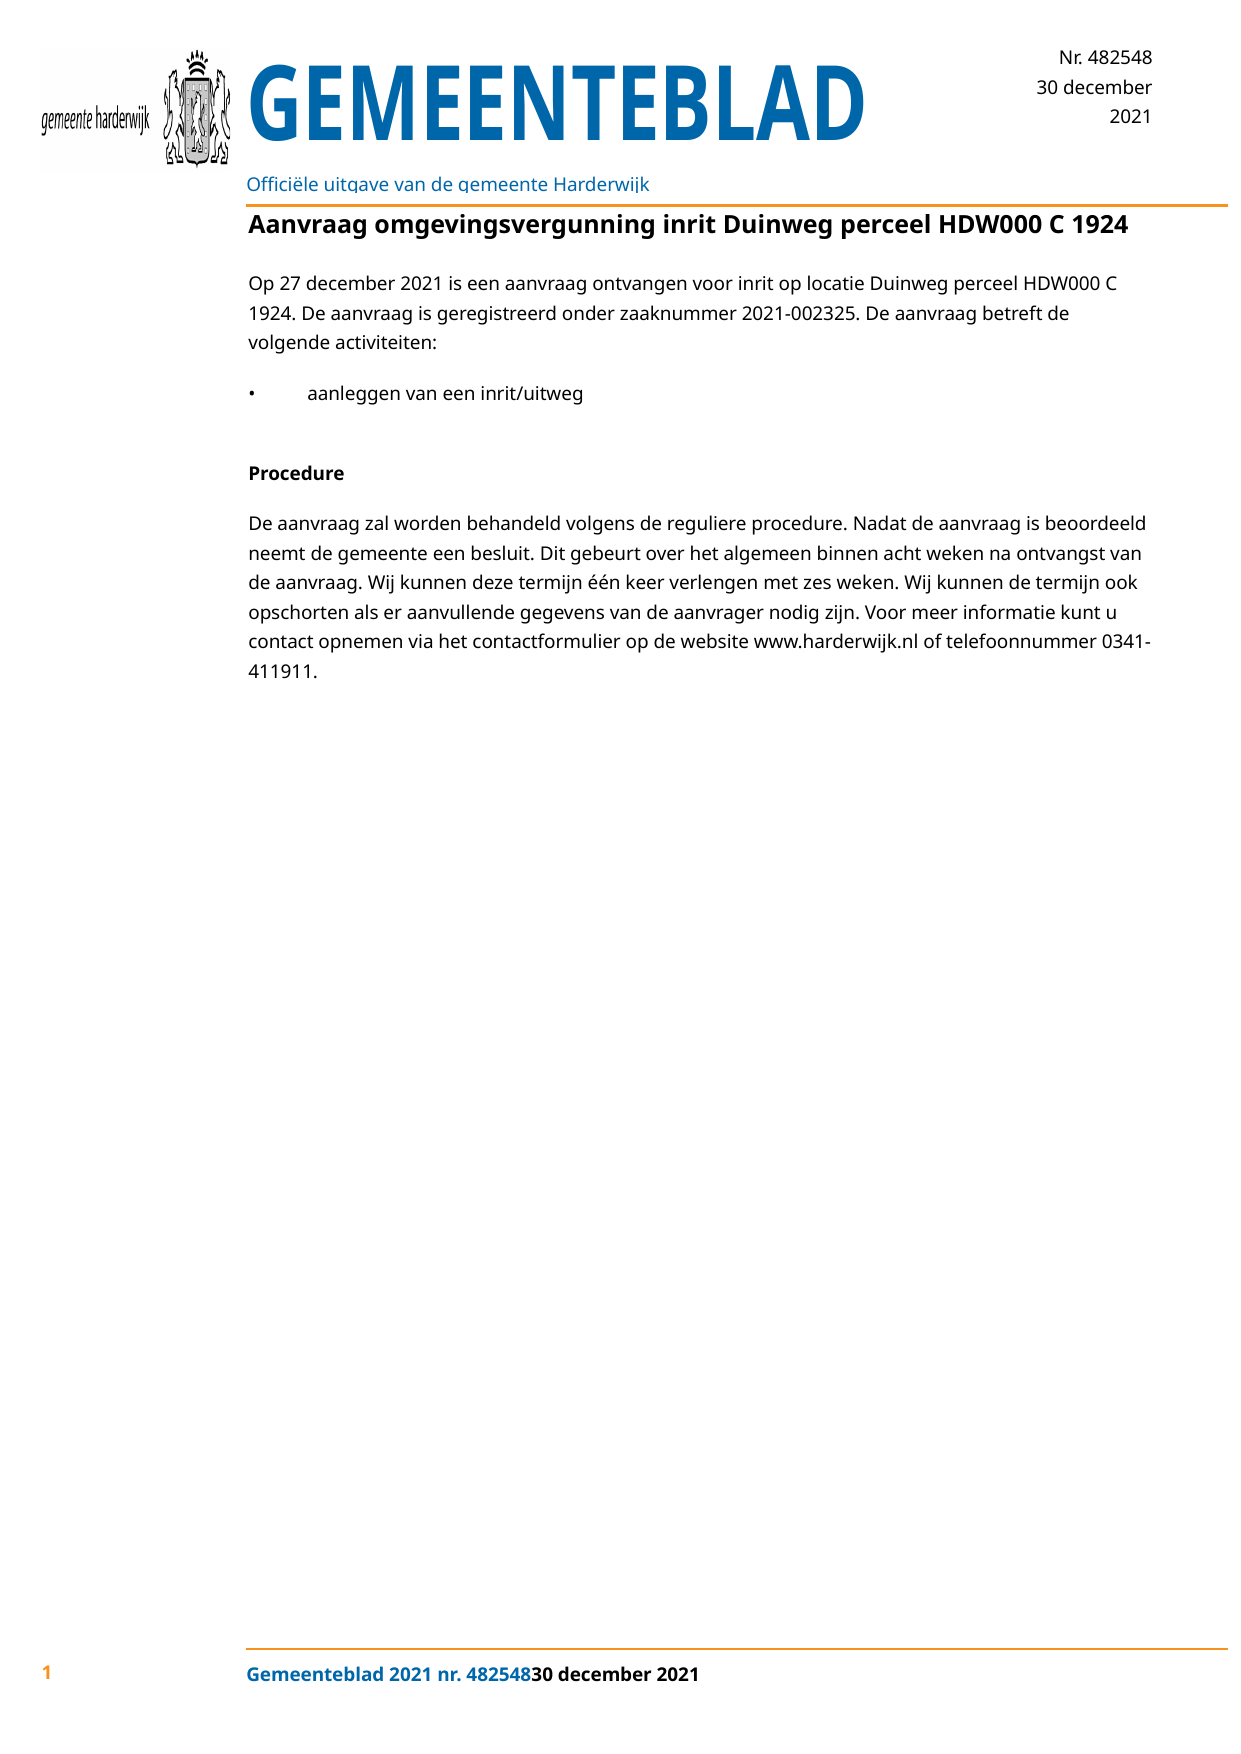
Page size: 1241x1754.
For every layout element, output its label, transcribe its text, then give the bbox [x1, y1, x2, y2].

text Procedure [248, 460, 1152, 486]
list aanleggen van een inrit/uitweg [248, 380, 1152, 406]
text Aanvraag omgevingsvergunning inrit Duinweg perceel HDW000 C 1924 [248, 207, 1152, 241]
picture [41, 47, 231, 172]
text Op 27 december 2021 is een aanvraag ontvangen voor inrit op locatie Duinweg perceel HDW000 C 1924. De aanvraag is geregistreerd onder zaaknummer 2021-002325. De aanvraag betreft de volgende activiteiten: [248, 270, 1152, 355]
text De aanvraag zal worden behandeld volgens de reguliere procedure. Nadat de aanvraag is beoordeeld neemt de gemeente een besluit. Dit gebeurt over het algemeen binnen acht weken na ontvangst van de aanvraag. Wij kunnen deze termijn één keer verlengen met zes weken. Wij kunnen de termijn ook opschorten als er aanvullende gegevens van de aanvrager nodig zijn. Voor meer informatie kunt u contact opnemen via het contactformulier op de website www.harderwijk.nl of telefoonnummer 0341-411911. [248, 510, 1152, 684]
